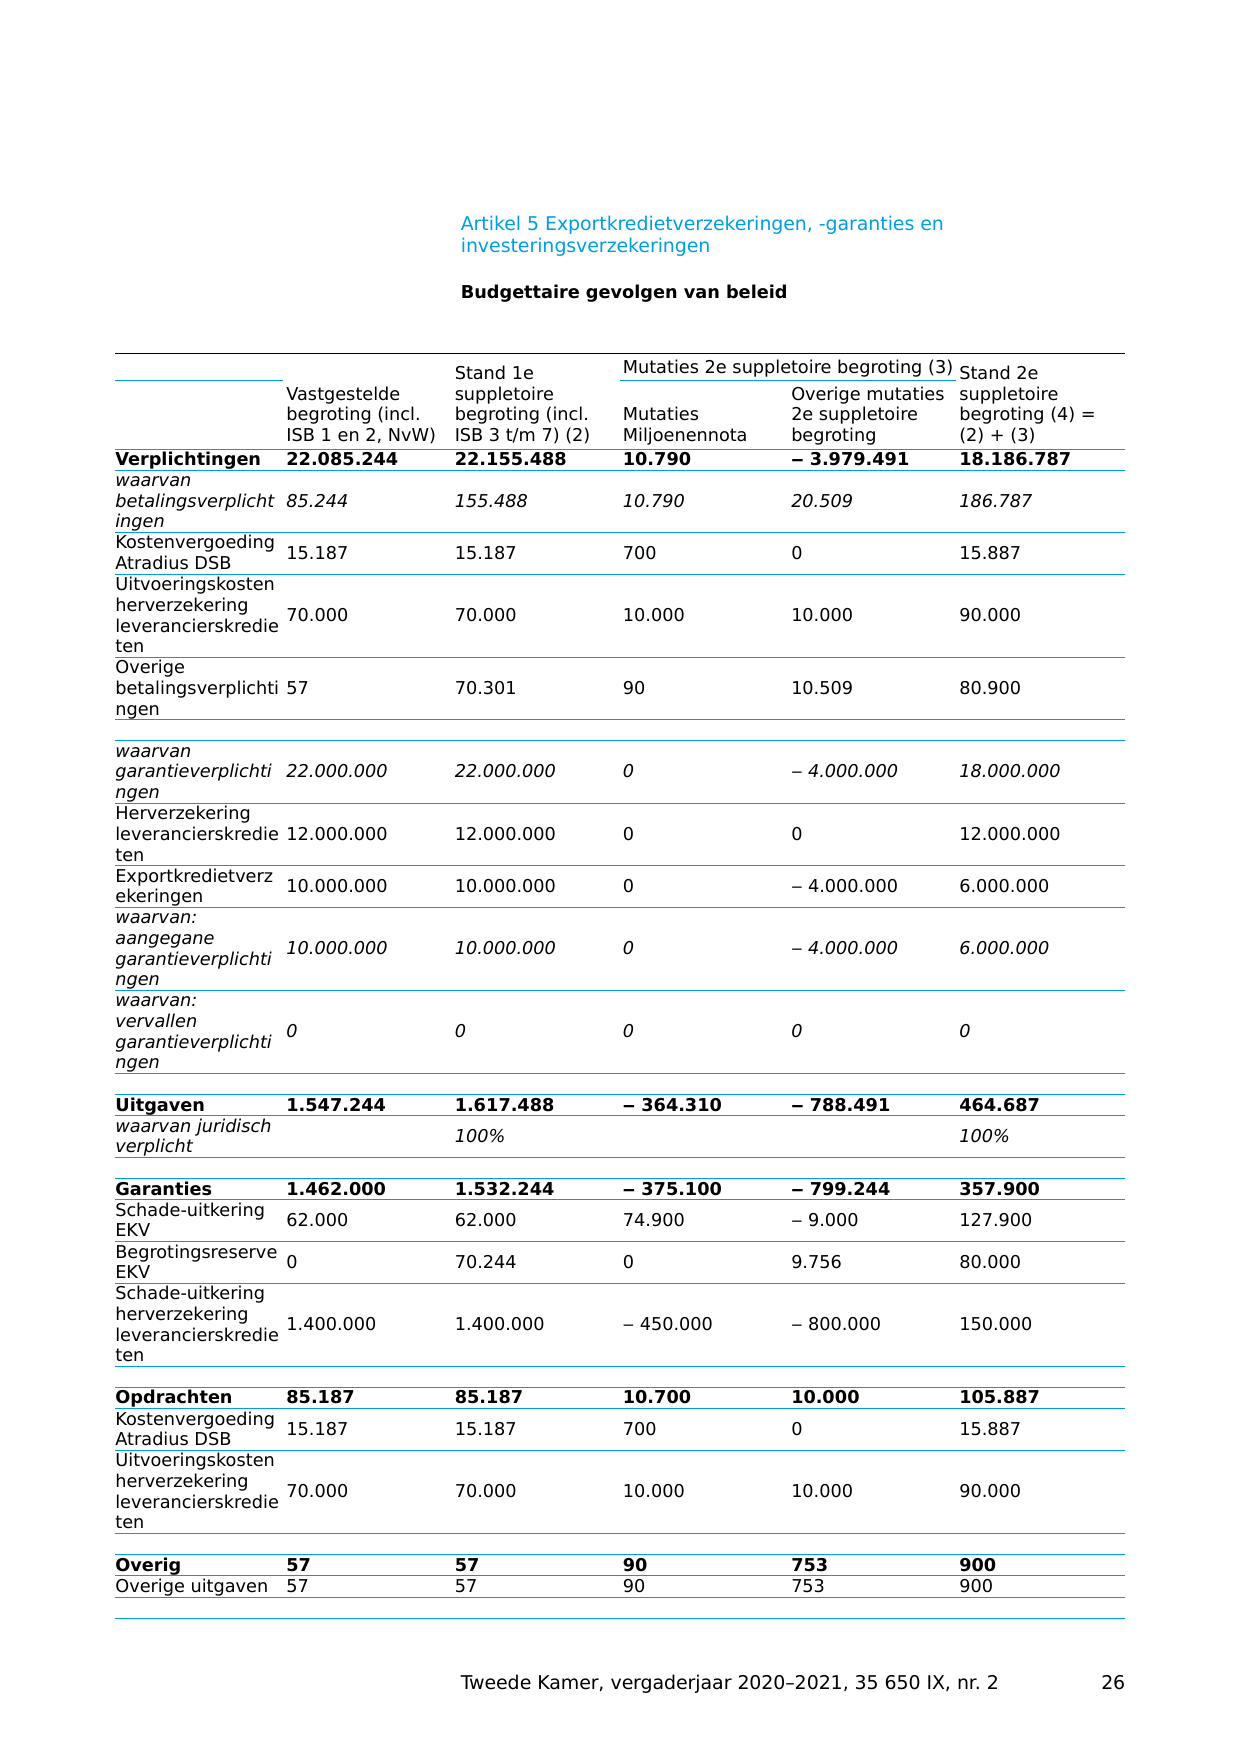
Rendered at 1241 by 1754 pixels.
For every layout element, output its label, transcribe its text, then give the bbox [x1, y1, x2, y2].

table_cell 15.887 [956, 1409, 1125, 1450]
table_cell 1.400.000 [283, 1284, 452, 1366]
table_cell 15.187 [283, 533, 452, 574]
table_cell 15.887 [956, 533, 1125, 574]
table_cell 6.000.000 [956, 866, 1125, 907]
table_cell 10.000 [788, 1388, 956, 1408]
table_cell 70.301 [452, 658, 620, 719]
table_cell 57 [452, 1555, 620, 1575]
table_cell 90 [620, 658, 788, 719]
table_cell Mutaties 2e suppletoire begroting (3) [620, 354, 956, 380]
table_cell Garanties [115, 1179, 283, 1199]
table_cell 15.187 [283, 1409, 452, 1450]
table_cell 10.509 [788, 658, 956, 719]
table_cell 0 [788, 1409, 956, 1450]
table_cell Uitgaven [115, 1095, 283, 1115]
table_cell 90.000 [956, 1451, 1125, 1533]
table_cell 10.000.000 [452, 866, 620, 907]
table_cell 127.900 [956, 1200, 1125, 1241]
table_cell [283, 1074, 452, 1094]
table_cell Overige mutaties 2e suppletoire begroting [788, 381, 956, 448]
table_cell [956, 1158, 1125, 1178]
table_cell 1.532.244 [452, 1179, 620, 1199]
table_cell [788, 720, 956, 740]
table_cell ‒ 450.000 [620, 1284, 788, 1366]
table_cell 105.887 [956, 1388, 1125, 1408]
table_cell [283, 1158, 452, 1178]
table_cell [788, 1158, 956, 1178]
table_cell 62.000 [452, 1200, 620, 1241]
table_cell [956, 720, 1125, 740]
table_cell Herverzekering leverancierskredieten [115, 804, 283, 865]
table_cell 80.000 [956, 1242, 1125, 1283]
table_cell ‒ 788.491 [788, 1095, 956, 1115]
table_cell 90.000 [956, 575, 1125, 657]
table_cell 10.790 [620, 471, 788, 532]
text Budgettaire gevolgen van beleid [461, 280, 1125, 303]
table_cell [452, 1158, 620, 1178]
table_cell [956, 1367, 1125, 1387]
table_cell [115, 1534, 283, 1554]
table_cell Vastgestelde begroting (incl. ISB 1 en 2, NvW) [283, 354, 452, 448]
table_cell [956, 1074, 1125, 1094]
table_cell 74.900 [620, 1200, 788, 1241]
table_cell ‒ 4.000.000 [788, 908, 956, 990]
table_cell ‒ 4.000.000 [788, 866, 956, 907]
table_cell 10.790 [620, 450, 788, 469]
table_cell 70.000 [283, 575, 452, 657]
table_cell 57 [452, 1576, 620, 1596]
table_cell [620, 1534, 788, 1554]
table_cell 900 [956, 1555, 1125, 1575]
table_cell [956, 1534, 1125, 1554]
table_cell waarvan juridisch verplicht [115, 1116, 283, 1157]
table_cell 90 [620, 1576, 788, 1596]
table_cell 150.000 [956, 1284, 1125, 1366]
table_cell Kostenvergoeding Atradius DSB [115, 533, 283, 574]
table_cell Uitvoeringskosten herverzekering leverancierskredieten [115, 575, 283, 657]
table_cell 15.187 [452, 1409, 620, 1450]
table_cell 700 [620, 1409, 788, 1450]
table_cell [115, 1074, 283, 1094]
table_cell 357.900 [956, 1179, 1125, 1199]
table_cell 0 [620, 1242, 788, 1283]
table_cell ‒ 375.100 [620, 1179, 788, 1199]
table_cell [788, 1367, 956, 1387]
table_cell 62.000 [283, 1200, 452, 1241]
table_cell 12.000.000 [956, 804, 1125, 865]
table_cell 1.617.488 [452, 1095, 620, 1115]
table_cell Overige uitgaven [115, 1576, 283, 1596]
table_cell [115, 720, 283, 740]
table_cell Exportkredietverzekeringen [115, 866, 283, 907]
table_cell [788, 1074, 956, 1094]
table_cell 10.000.000 [283, 908, 452, 990]
table_cell 70.000 [283, 1451, 452, 1533]
table_cell 1.462.000 [283, 1179, 452, 1199]
table_cell 0 [620, 804, 788, 865]
table_cell [115, 1598, 283, 1617]
table_cell [283, 1598, 452, 1617]
table_cell ‒ 799.244 [788, 1179, 956, 1199]
table_cell 12.000.000 [283, 804, 452, 865]
table_cell 0 [620, 991, 788, 1073]
table_cell 10.000 [620, 1451, 788, 1533]
table_cell 70.000 [452, 575, 620, 657]
table_cell [452, 1074, 620, 1094]
table_cell 0 [788, 991, 956, 1073]
table_cell 10.000 [620, 575, 788, 657]
table_cell 57 [283, 1576, 452, 1596]
table_cell 100% [452, 1116, 620, 1157]
table_cell ‒ 800.000 [788, 1284, 956, 1366]
table_cell [283, 1367, 452, 1387]
table_cell 900 [956, 1576, 1125, 1596]
table_header Tabel 11 Budgettaire gevolgen van beleid artikel 5 Exportkredietverzekeringen, -garanties en investeringsverzekeringen (bedragen x € 1.000) [115, 305, 1125, 353]
table_cell [788, 1598, 956, 1617]
table_cell Uitvoeringskosten herverzekering leverancierskredieten [115, 1451, 283, 1533]
table_cell 57 [283, 1555, 452, 1575]
table_cell [115, 1158, 283, 1178]
table_cell [620, 720, 788, 740]
table_cell 0 [620, 741, 788, 803]
table_cell 0 [452, 991, 620, 1073]
table_cell [283, 1534, 452, 1554]
table_cell 0 [620, 908, 788, 990]
table_cell waarvan betalingsverplichtingen [115, 471, 283, 532]
table_cell 700 [620, 533, 788, 574]
table_cell [452, 1598, 620, 1617]
table_cell 6.000.000 [956, 908, 1125, 990]
table_cell 70.000 [452, 1451, 620, 1533]
table_cell ‒ 364.310 [620, 1095, 788, 1115]
table_cell Overig [115, 1555, 283, 1575]
table_cell 753 [788, 1555, 956, 1575]
table_cell 1.400.000 [452, 1284, 620, 1366]
table_cell 0 [956, 991, 1125, 1073]
table_cell 0 [283, 1242, 452, 1283]
table_cell 10.000 [788, 575, 956, 657]
table_cell [452, 720, 620, 740]
table_cell [452, 1534, 620, 1554]
table_cell 22.000.000 [283, 741, 452, 803]
table_cell [620, 1074, 788, 1094]
table_cell 10.000.000 [283, 866, 452, 907]
table_cell Schade-uitkering EKV [115, 1200, 283, 1241]
table_cell Verplichtingen [115, 450, 283, 469]
table_cell 15.187 [452, 533, 620, 574]
table_cell 12.000.000 [452, 804, 620, 865]
table_cell 57 [283, 658, 452, 719]
table_cell [956, 1598, 1125, 1617]
table_cell Schade-uitkering herverzekering leverancierskredieten [115, 1284, 283, 1366]
table_cell 0 [283, 991, 452, 1073]
table_cell [620, 1367, 788, 1387]
table_cell 464.687 [956, 1095, 1125, 1115]
table_cell 753 [788, 1576, 956, 1596]
table_cell 85.187 [452, 1388, 620, 1408]
table_cell 22.000.000 [452, 741, 620, 803]
table_cell Overige betalingsverplichtingen [115, 658, 283, 719]
table_cell 100% [956, 1116, 1125, 1157]
table_cell Mutaties Miljoenennota [620, 381, 788, 448]
table_cell [115, 354, 283, 380]
table_cell 0 [620, 866, 788, 907]
table_cell ‒ 9.000 [788, 1200, 956, 1241]
table_cell 186.787 [956, 471, 1125, 532]
table_cell [620, 1598, 788, 1617]
table_cell 85.187 [283, 1388, 452, 1408]
table_cell 70.244 [452, 1242, 620, 1283]
table_cell Stand 1e suppletoire begroting (incl. ISB 3 t/m 7) (2) [452, 354, 620, 448]
table_cell 80.900 [956, 658, 1125, 719]
table_cell 22.155.488 [452, 450, 620, 469]
table_cell 9.756 [788, 1242, 956, 1283]
table_cell [620, 1158, 788, 1178]
table_cell [115, 381, 283, 448]
table_cell 90 [620, 1555, 788, 1575]
table_cell [788, 1534, 956, 1554]
table_cell Kostenvergoeding Atradius DSB [115, 1409, 283, 1450]
table_cell 10.700 [620, 1388, 788, 1408]
table_cell waarvan: vervallen garantieverplichtingen [115, 991, 283, 1073]
table_cell [452, 1367, 620, 1387]
table_cell [788, 1116, 956, 1157]
table_cell 85.244 [283, 471, 452, 532]
table_cell ‒ 4.000.000 [788, 741, 956, 803]
table_cell Stand 2e suppletoire begroting (4) = (2) + (3) [956, 354, 1125, 448]
table_cell 155.488 [452, 471, 620, 532]
table_cell 10.000.000 [452, 908, 620, 990]
table_cell 10.000 [788, 1451, 956, 1533]
title Artikel 5 Exportkredietverzekeringen, -garanties en investeringsverzekeringen [461, 213, 1125, 257]
table_cell Begrotingsreserve EKV [115, 1242, 283, 1283]
table_cell ‒ 3.979.491 [788, 450, 956, 469]
table_cell 18.000.000 [956, 741, 1125, 803]
table_cell Opdrachten [115, 1388, 283, 1408]
table_cell [620, 1116, 788, 1157]
table_cell 20.509 [788, 471, 956, 532]
table_cell 0 [788, 533, 956, 574]
table_cell 0 [788, 804, 956, 865]
table_cell 22.085.244 [283, 450, 452, 469]
table_cell waarvan: aangegane garantieverplichtingen [115, 908, 283, 990]
table_cell 1.547.244 [283, 1095, 452, 1115]
table_cell 18.186.787 [956, 450, 1125, 469]
table_cell [283, 1116, 452, 1157]
table_cell [115, 1367, 283, 1387]
table_cell [283, 720, 452, 740]
table_cell waarvan garantieverplichtingen [115, 741, 283, 803]
